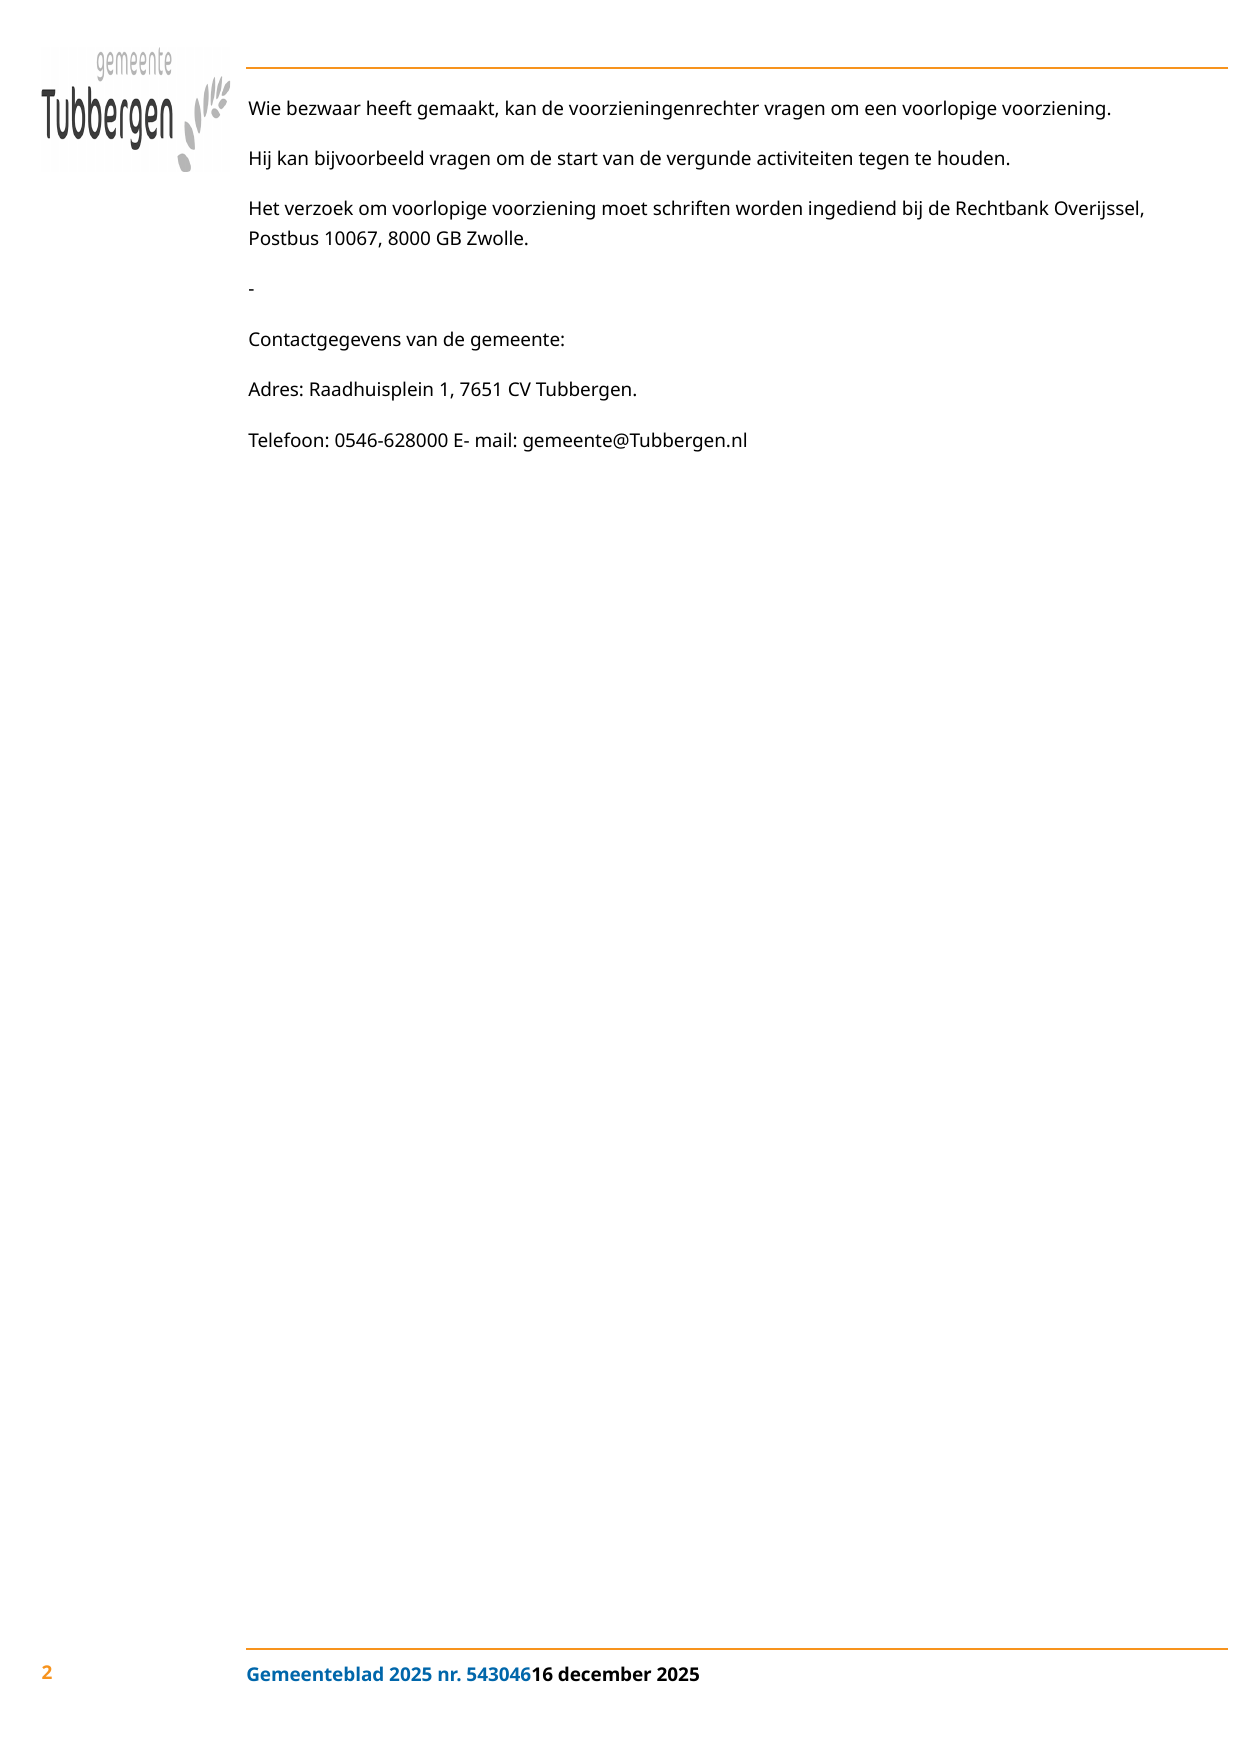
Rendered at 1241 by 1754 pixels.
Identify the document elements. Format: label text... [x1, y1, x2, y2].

text - [248, 276, 1152, 301]
picture [41, 47, 231, 172]
text Telefoon: 0546-628000 E- mail: gemeente@Tubbergen.nl [248, 427, 1152, 453]
text Hij kan bijvoorbeeld vragen om de start van de vergunde activiteiten tegen te houden. [248, 145, 1152, 171]
text Contactgegevens van de gemeente: [248, 326, 1152, 352]
text Wie bezwaar heeft gemaakt, kan de voorzieningenrechter vragen om een voorlopige voorziening. [248, 95, 1152, 121]
text Het verzoek om voorlopige voorziening moet schriften worden ingediend bij de Rechtbank Overijssel, Postbus 10067, 8000 GB Zwolle. [248, 196, 1152, 251]
text Adres: Raadhuisplein 1, 7651 CV Tubbergen. [248, 376, 1152, 402]
